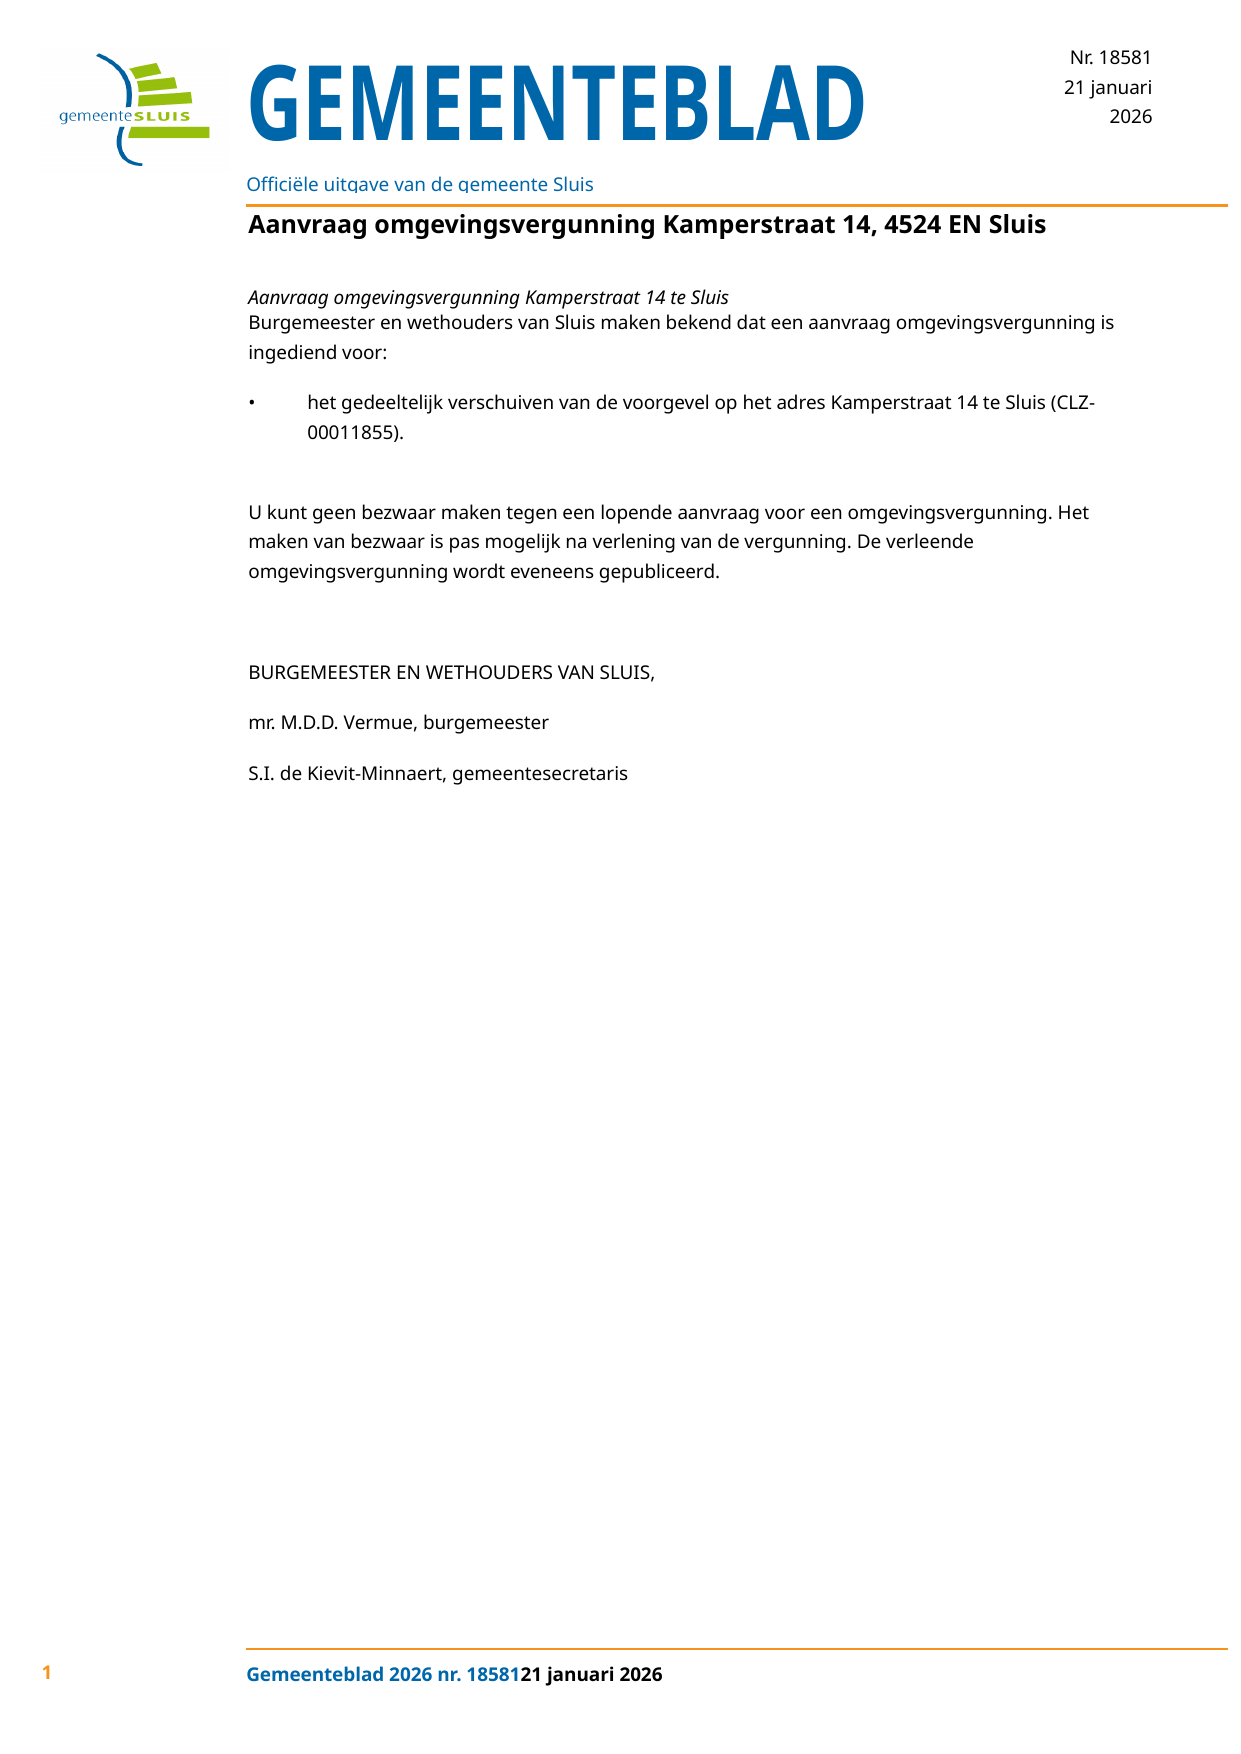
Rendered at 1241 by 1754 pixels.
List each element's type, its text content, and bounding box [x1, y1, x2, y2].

text U kunt geen bezwaar maken tegen een lopende aanvraag voor een omgevingsvergunning. Het maken van bezwaar is pas mogelijk na verlening van de vergunning. De verleende omgevingsvergunning wordt eveneens gepubliceerd. [248, 499, 1152, 584]
text mr. M.D.D. Vermue, burgemeester [248, 709, 1152, 735]
picture [41, 47, 231, 172]
text BURGEMEESTER EN WETHOUDERS VAN SLUIS, [248, 659, 1152, 685]
text Burgemeester en wethouders van Sluis maken bekend dat een aanvraag omgevingsvergunning is ingediend voor: [248, 309, 1152, 365]
text S.I. de Kievit-Minnaert, gemeentesecretaris [248, 760, 1152, 786]
text Aanvraag omgevingsvergunning Kamperstraat 14 te Sluis [248, 284, 1152, 309]
text Aanvraag omgevingsvergunning Kamperstraat 14, 4524 EN Sluis [248, 207, 1152, 241]
list het gedeeltelijk verschuiven van de voorgevel op het adres Kamperstraat 14 te Sluis (CLZ-00011855). [248, 389, 1152, 445]
